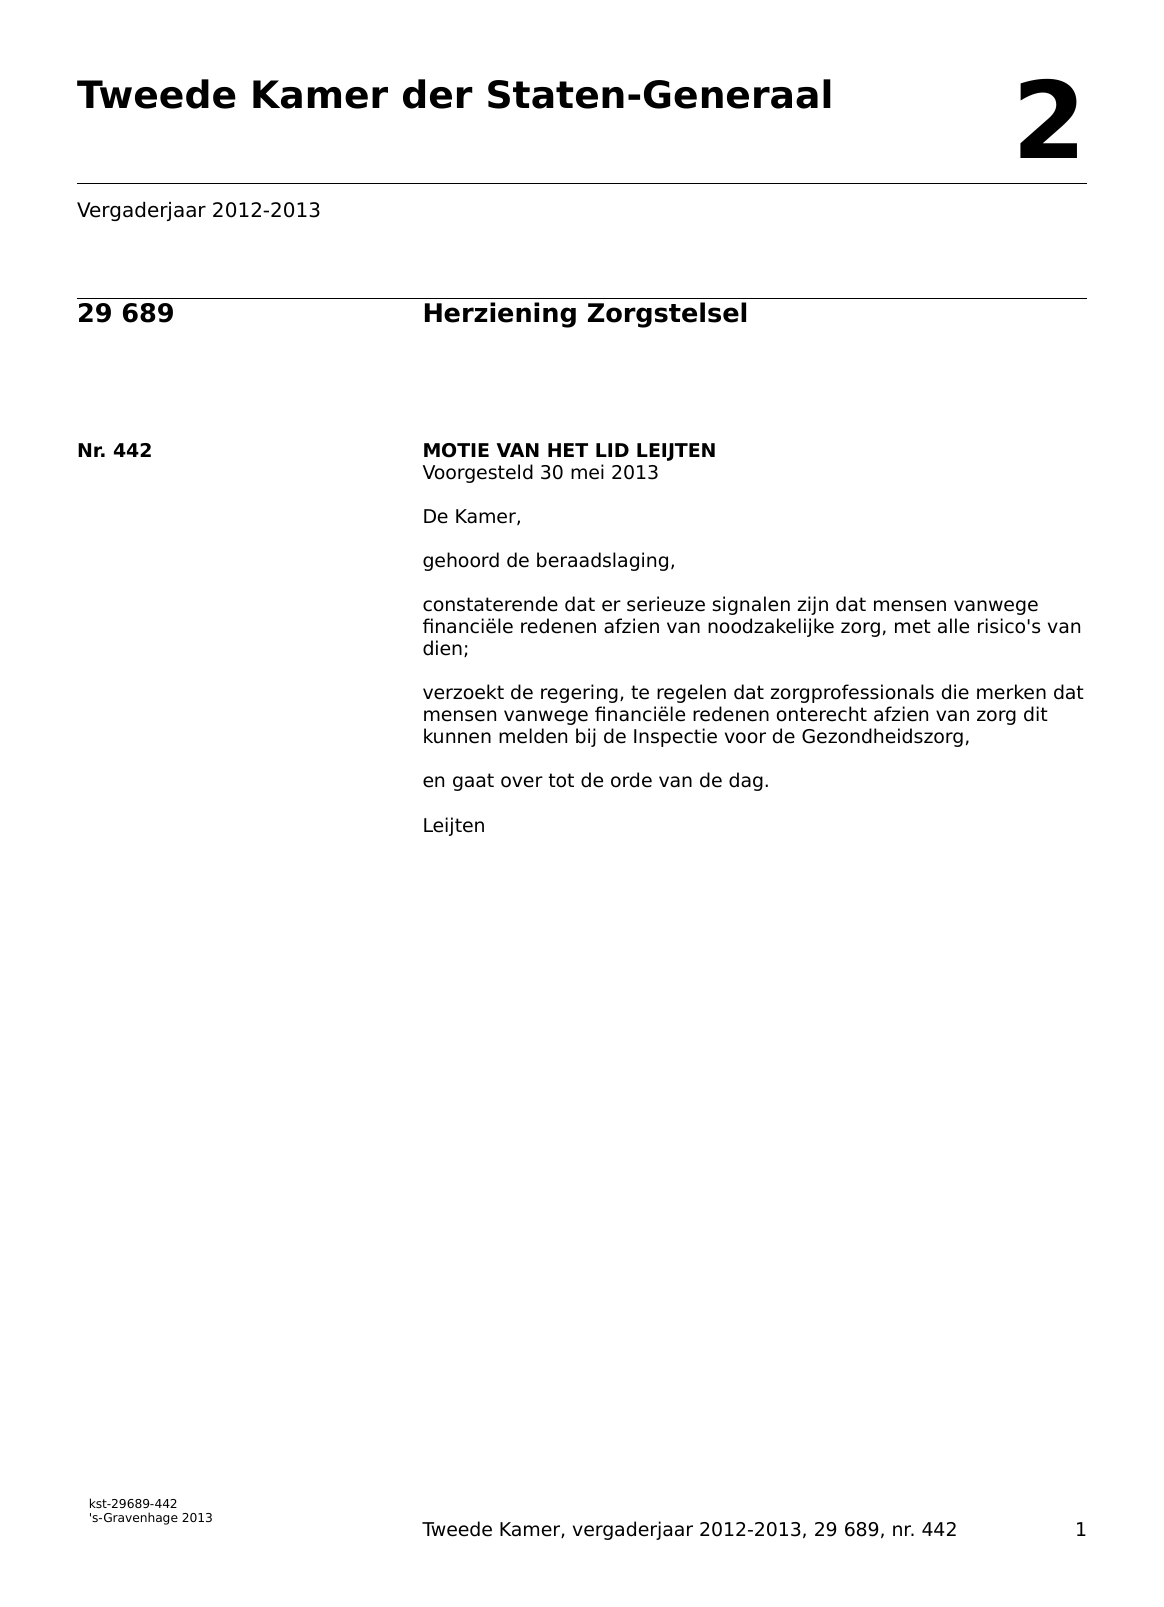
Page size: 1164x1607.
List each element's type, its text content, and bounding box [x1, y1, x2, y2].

table_cell Vergaderjaar 2012-2013 [77, 184, 1087, 298]
table_header 2 [886, 59, 1087, 183]
table_header Tweede Kamer der Staten-Generaal [77, 59, 886, 183]
text verzoekt de regering, te regelen dat zorgprofessionals die merken dat mensen vanwege financiële redenen onterecht afzien van zorg dit kunnen melden bij de Inspectie voor de Gezondheidszorg, [422, 682, 1087, 748]
text 's-Gravenhage 2013 [88, 1511, 323, 1525]
text Leijten [422, 814, 1087, 837]
text gehoord de beraadslaging, [422, 550, 1087, 572]
text kst-29689-442 [88, 1497, 323, 1511]
text De Kamer, [422, 506, 1087, 528]
text constaterende dat er serieuze signalen zijn dat mensen vanwege financiële redenen afzien van noodzakelijke zorg, met alle risico's van dien; [422, 594, 1087, 660]
text Voorgesteld 30 mei 2013 [422, 462, 1087, 484]
text en gaat over tot de orde van de dag. [422, 770, 1087, 792]
subtitle 29 689 Herziening Zorgstelsel [77, 299, 1087, 329]
subtitle Nr. 442 MOTIE VAN HET LID LEIJTEN [77, 440, 1087, 462]
